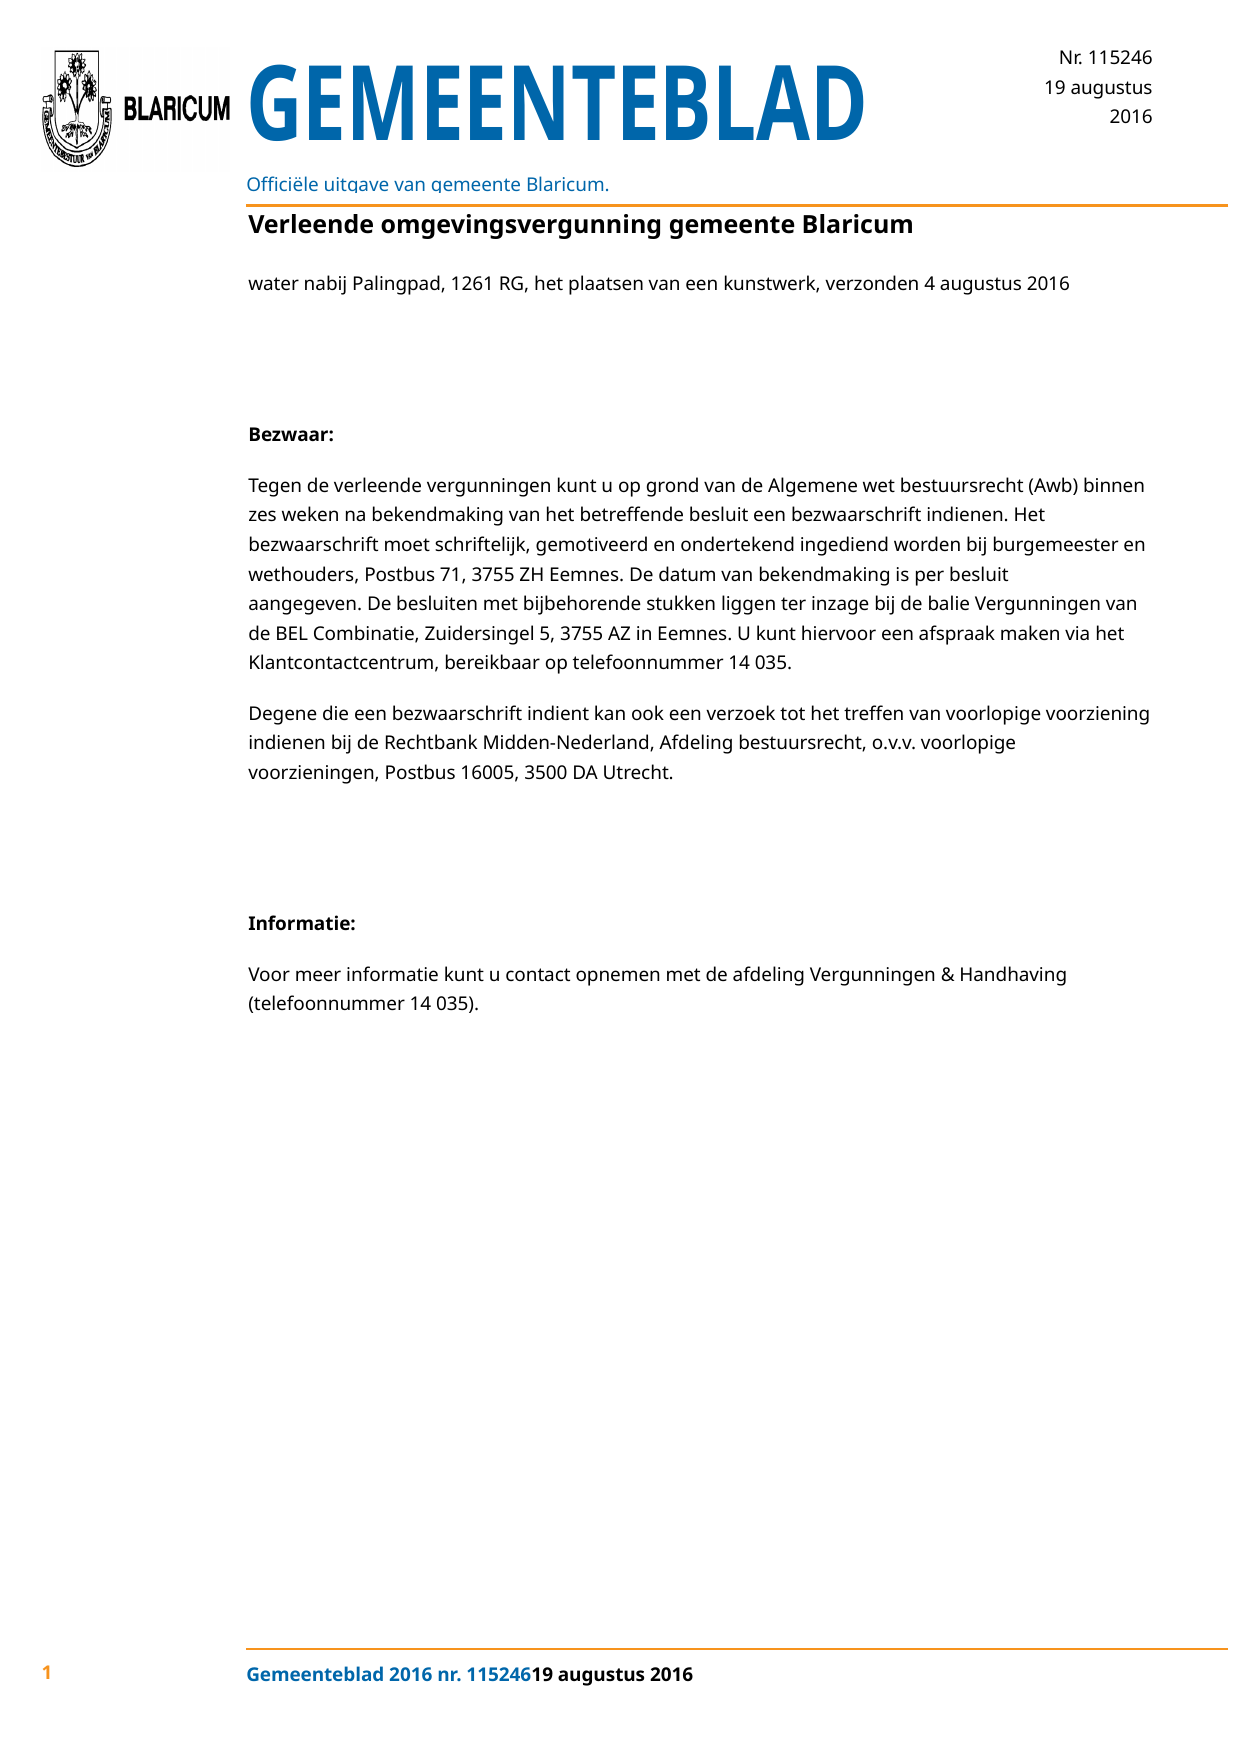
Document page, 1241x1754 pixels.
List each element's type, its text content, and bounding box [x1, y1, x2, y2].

text Bezwaar: [248, 422, 1152, 447]
text Tegen de verleende vergunningen kunt u op grond van de Algemene wet bestuursrecht (Awb) binnen zes weken na bekendmaking van het betreffende besluit een bezwaarschrift indienen. Het bezwaarschrift moet schriftelijk, gemotiveerd en ondertekend ingediend worden bij burgemeester en wethouders, Postbus 71, 3755 ZH Eemnes. De datum van bekendmaking is per besluit aangegeven. De besluiten met bijbehorende stukken liggen ter inzage bij de balie Vergunningen van de BEL Combinatie, Zuidersingel 5, 3755 AZ in Eemnes. U kunt hiervoor een afspraak maken via het Klantcontactcentrum, bereikbaar op telefoonnummer 14 035. [248, 472, 1152, 675]
text Voor meer informatie kunt u contact opnemen met de afdeling Vergunningen & Handhaving (telefoonnummer 14 035). [248, 961, 1152, 1016]
picture [41, 47, 231, 172]
text Degene die een bezwaarschrift indient kan ook een verzoek tot het treffen van voorlopige voorziening indienen bij de Rechtbank Midden-Nederland, Afdeling bestuursrecht, o.v.v. voorlopige voorzieningen, Postbus 16005, 3500 DA Utrecht. [248, 700, 1152, 785]
text Informatie: [248, 910, 1152, 936]
text Verleende omgevingsvergunning gemeente Blaricum [248, 207, 1152, 241]
text water nabij Palingpad, 1261 RG, het plaatsen van een kunstwerk, verzonden 4 augustus 2016 [248, 270, 1152, 296]
